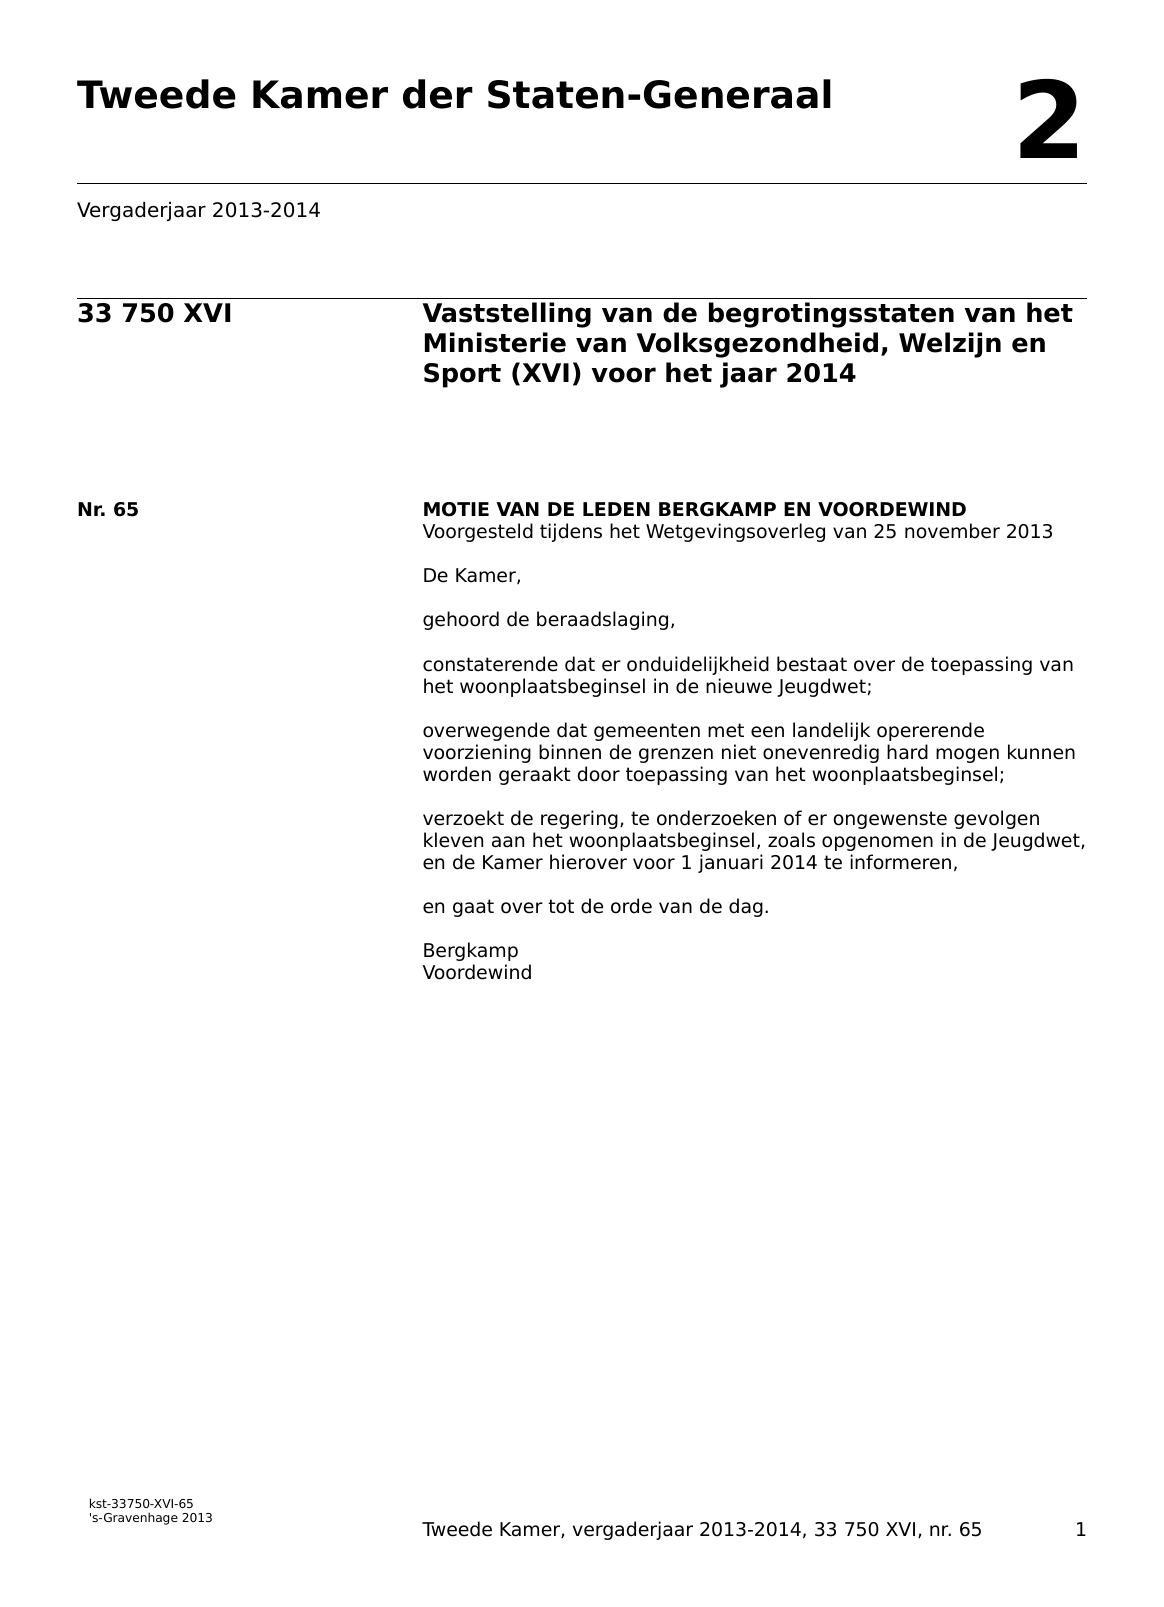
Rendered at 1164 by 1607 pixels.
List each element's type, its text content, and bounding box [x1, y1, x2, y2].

text 's-Gravenhage 2013 [88, 1511, 323, 1525]
text gehoord de beraadslaging, [422, 609, 1087, 631]
text Voorgesteld tijdens het Wetgevingsoverleg van 25 november 2013 [422, 521, 1087, 543]
table_header Tweede Kamer der Staten-Generaal [77, 59, 886, 183]
text overwegende dat gemeenten met een landelijk opererende voorziening binnen de grenzen niet onevenredig hard mogen kunnen worden geraakt door toepassing van het woonplaatsbeginsel; [422, 720, 1087, 786]
text Bergkamp [422, 940, 1087, 962]
text De Kamer, [422, 565, 1087, 587]
subtitle 33 750 XVI Vaststelling van de begrotingsstaten van het Ministerie van Volksgezondheid, Welzijn en Sport (XVI) voor het jaar 2014 [77, 299, 1087, 388]
text verzoekt de regering, te onderzoeken of er ongewenste gevolgen kleven aan het woonplaatsbeginsel, zoals opgenomen in de Jeugdwet, en de Kamer hierover voor 1 januari 2014 te informeren, [422, 808, 1087, 874]
subtitle Nr. 65 MOTIE VAN DE LEDEN BERGKAMP EN VOORDEWIND [77, 499, 1087, 521]
text kst-33750-XVI-65 [88, 1497, 323, 1511]
text Voordewind [422, 962, 1087, 984]
text constaterende dat er onduidelijkheid bestaat over de toepassing van het woonplaatsbeginsel in de nieuwe Jeugdwet; [422, 653, 1087, 697]
table_cell Vergaderjaar 2013-2014 [77, 184, 1087, 298]
table_header 2 [886, 59, 1087, 183]
text en gaat over tot de orde van de dag. [422, 896, 1087, 918]
